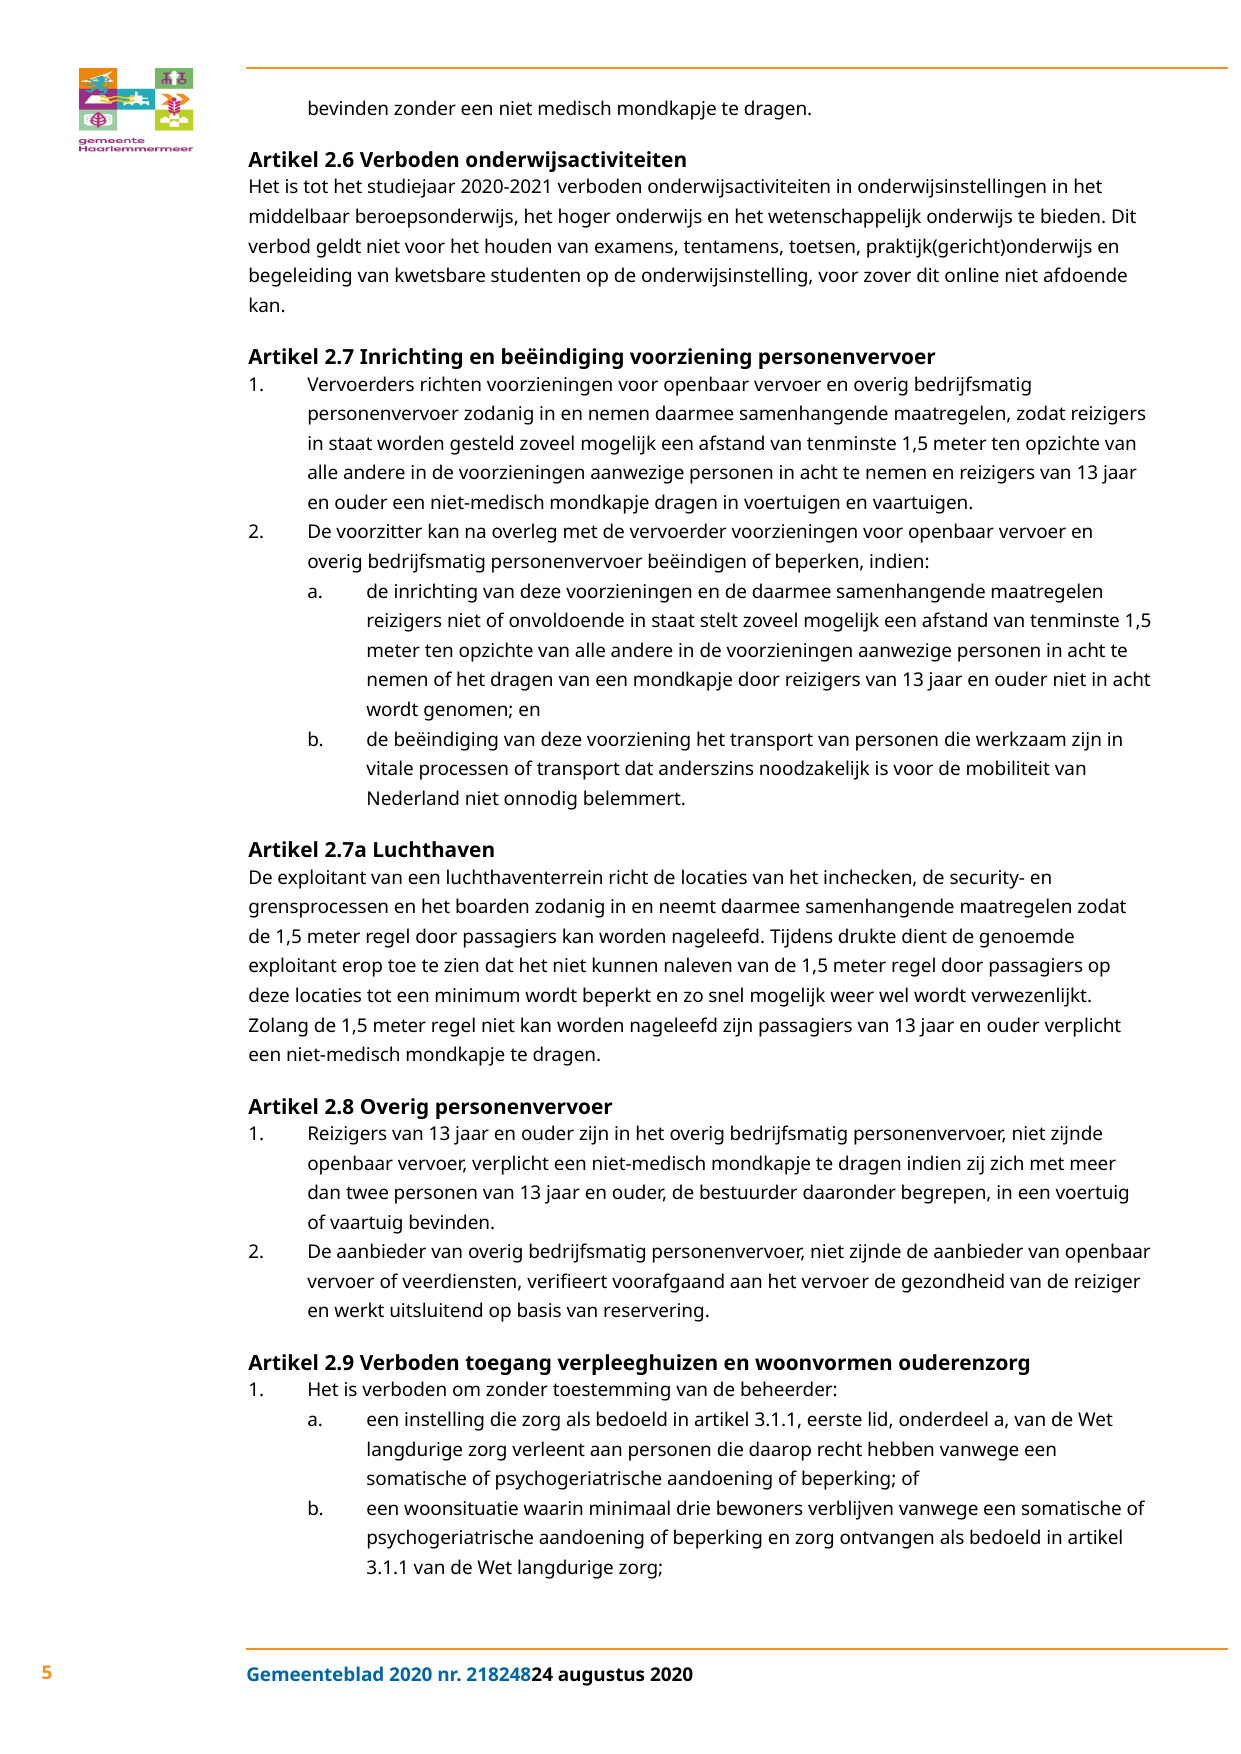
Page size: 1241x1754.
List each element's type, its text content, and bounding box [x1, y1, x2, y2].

list bevinden zonder een niet medisch mondkapje te dragen. [248, 95, 1152, 121]
list De aanbieder van overig bedrijfsmatig personenvervoer, niet zijnde de aanbieder van openbaar vervoer of veerdiensten, verifieert voorafgaand aan het vervoer de gezondheid van de reiziger en werkt uitsluitend op basis van reservering. [248, 1238, 1152, 1323]
list een instelling die zorg als bedoeld in artikel 3.1.1, eerste lid, onderdeel a, van de Wet langdurige zorg verleent aan personen die daarop recht hebben vanwege een somatische of psychogeriatrische aandoening of beperking; of [307, 1406, 1152, 1491]
list een woonsituatie waarin minimaal drie bewoners verblijven vanwege een somatische of psychogeriatrische aandoening of beperking en zorg ontvangen als bedoeld in artikel 3.1.1 van de Wet langdurige zorg; [307, 1495, 1152, 1580]
picture [41, 47, 231, 172]
text Artikel 2.6 Verboden onderwijsactiviteiten [248, 145, 1152, 174]
text Het is tot het studiejaar 2020-2021 verboden onderwijsactiviteiten in onderwijsinstellingen in het middelbaar beroepsonderwijs, het hoger onderwijs en het wetenschappelijk onderwijs te bieden. Dit verbod geldt niet voor het houden van examens, tentamens, toetsen, praktijk(gericht)onderwijs en begeleiding van kwetsbare studenten op de onderwijsinstelling, voor zover dit online niet afdoende kan. [248, 174, 1152, 318]
text De exploitant van een luchthaventerrein richt de locaties van het inchecken, de security- en grensprocessen en het boarden zodanig in en neemt daarmee samenhangende maatregelen zodat de 1,5 meter regel door passagiers kan worden nageleefd. Tijdens drukte dient de genoemde exploitant erop toe te zien dat het niet kunnen naleven van de 1,5 meter regel door passagiers op deze locaties tot een minimum wordt beperkt en zo snel mogelijk weer wel wordt verwezenlijkt. Zolang de 1,5 meter regel niet kan worden nageleefd zijn passagiers van 13 jaar en ouder verplicht een niet-medisch mondkapje te dragen. [248, 864, 1152, 1067]
text Artikel 2.9 Verboden toegang verpleeghuizen en woonvormen ouderenzorg [248, 1348, 1152, 1377]
list Vervoerders richten voorzieningen voor openbaar vervoer en overig bedrijfsmatig personenvervoer zodanig in en nemen daarmee samenhangende maatregelen, zodat reizigers in staat worden gesteld zoveel mogelijk een afstand van tenminste 1,5 meter ten opzichte van alle andere in de voorzieningen aanwezige personen in acht te nemen en reizigers van 13 jaar en ouder een niet-medisch mondkapje dragen in voertuigen en vaartuigen. [248, 371, 1152, 515]
text Artikel 2.7a Luchthaven [248, 835, 1152, 864]
text Artikel 2.8 Overig personenvervoer [248, 1092, 1152, 1120]
list Reizigers van 13 jaar en ouder zijn in het overig bedrijfsmatig personenvervoer, niet zijnde openbaar vervoer, verplicht een niet-medisch mondkapje te dragen indien zij zich met meer dan twee personen van 13 jaar en ouder, de bestuurder daaronder begrepen, in een voertuig of vaartuig bevinden. [248, 1120, 1152, 1235]
list De voorzitter kan na overleg met de vervoerder voorzieningen voor openbaar vervoer en overig bedrijfsmatig personenvervoer beëindigen of beperken, indien: [248, 519, 1152, 574]
list de beëindiging van deze voorziening het transport van personen die werkzaam zijn in vitale processen of transport dat anderszins noodzakelijk is voor de mobiliteit van Nederland niet onnodig belemmert. [307, 726, 1152, 811]
list Het is verboden om zonder toestemming van de beheerder: [248, 1377, 1152, 1402]
text Artikel 2.7 Inrichting en beëindiging voorziening personenvervoer [248, 342, 1152, 371]
list de inrichting van deze voorzieningen en de daarmee samenhangende maatregelen reizigers niet of onvoldoende in staat stelt zoveel mogelijk een afstand van tenminste 1,5 meter ten opzichte van alle andere in de voorzieningen aanwezige personen in acht te nemen of het dragen van een mondkapje door reizigers van 13 jaar en ouder niet in acht wordt genomen; en [307, 578, 1152, 722]
